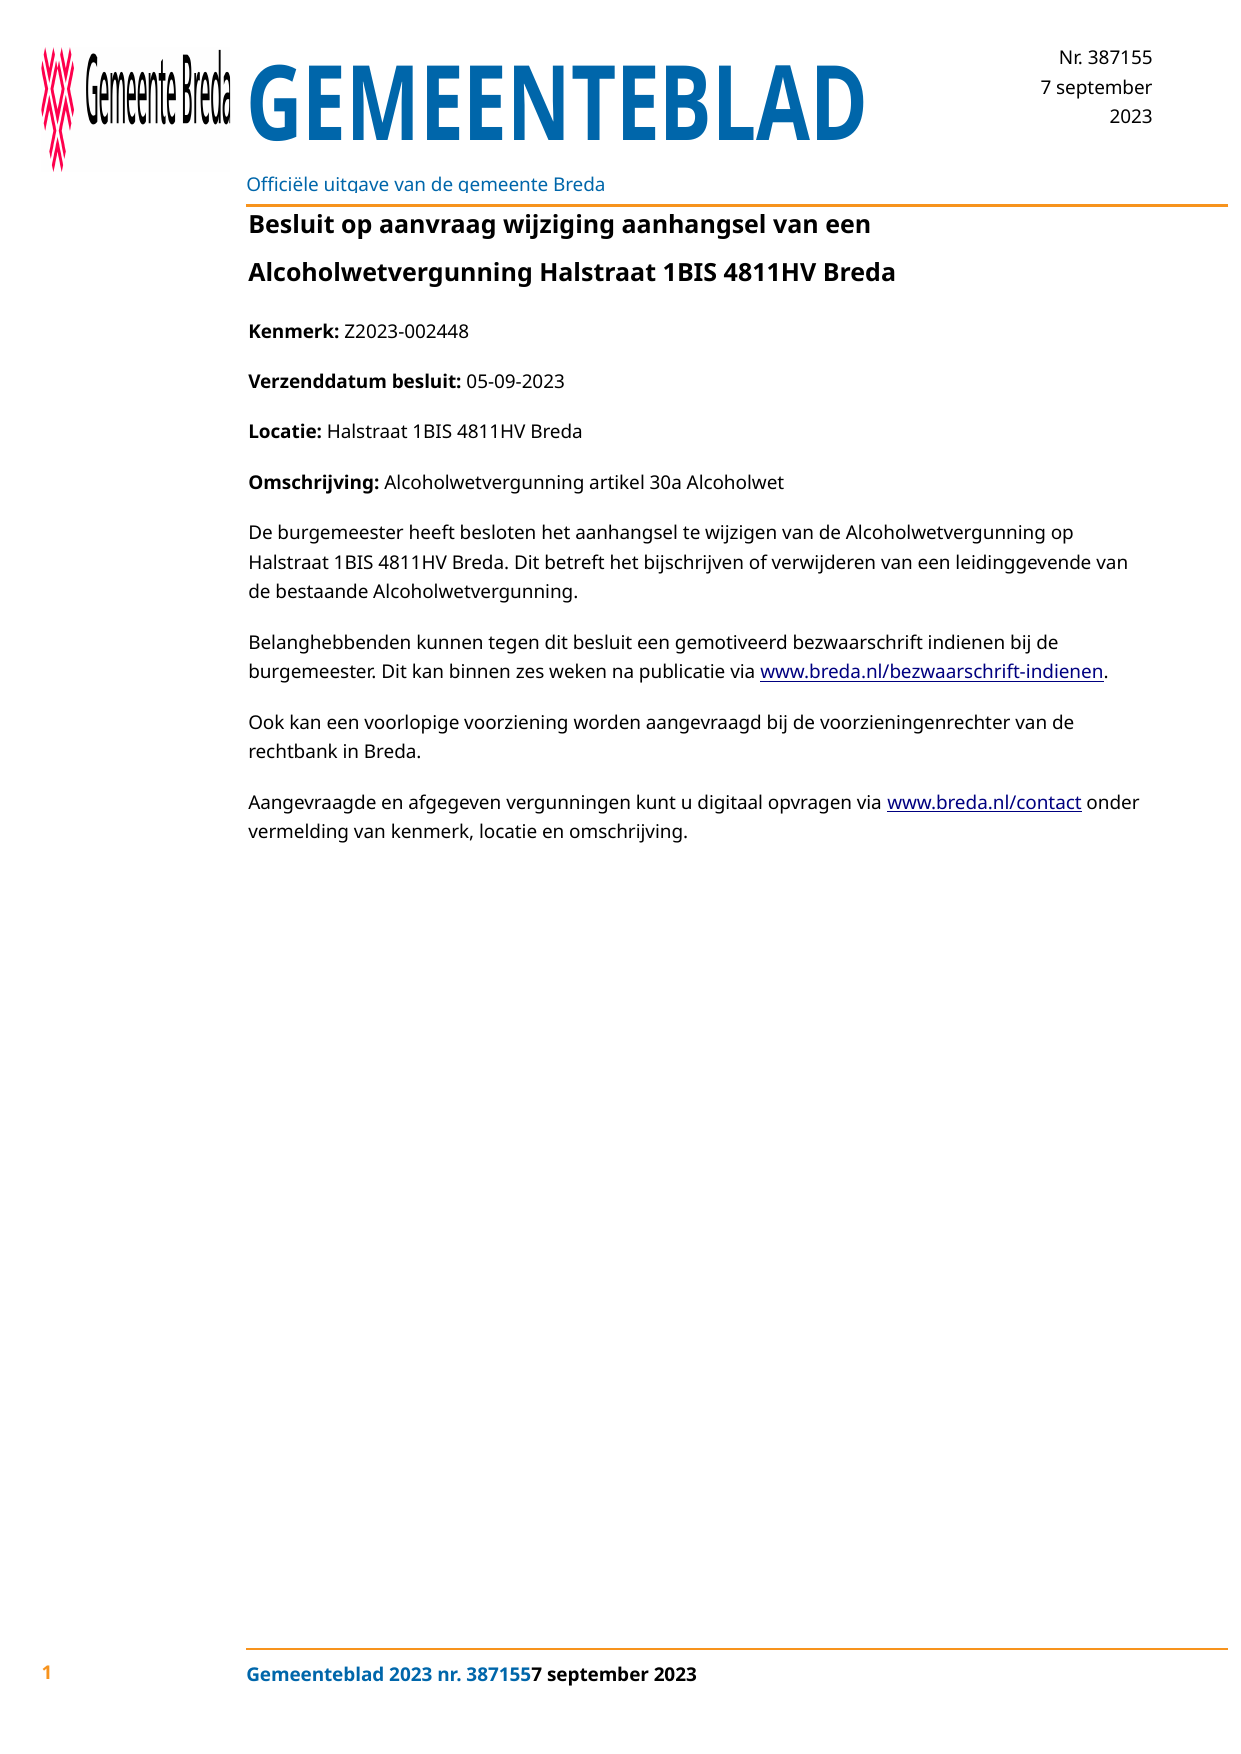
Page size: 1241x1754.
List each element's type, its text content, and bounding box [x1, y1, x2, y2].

text Aangevraagde en afgegeven vergunningen kunt u digitaal opvragen via www.breda.nl/contact onder vermelding van kenmerk, locatie en omschrijving. [248, 789, 1152, 844]
text Kenmerk: Z2023-002448 [248, 318, 1152, 344]
text Belanghebbenden kunnen tegen dit besluit een gemotiveerd bezwaarschrift indienen bij de burgemeester. Dit kan binnen zes weken na publicatie via www.breda.nl/bezwaarschrift-indienen. [248, 629, 1152, 684]
text Locatie: Halstraat 1BIS 4811HV Breda [248, 419, 1152, 444]
text De burgemeester heeft besloten het aanhangsel te wijzigen van de Alcoholwetvergunning op Halstraat 1BIS 4811HV Breda. Dit betreft het bijschrijven of verwijderen van een leidinggevende van de bestaande Alcoholwetvergunning. [248, 519, 1152, 604]
text Verzenddatum besluit: 05-09-2023 [248, 368, 1152, 394]
picture [41, 47, 231, 172]
text Omschrijving: Alcoholwetvergunning artikel 30a Alcoholwet [248, 469, 1152, 495]
text Ook kan een voorlopige voorziening worden aangevraagd bij de voorzieningenrechter van de rechtbank in Breda. [248, 709, 1152, 764]
text Besluit op aanvraag wijziging aanhangsel van een Alcoholwetvergunning Halstraat 1BIS 4811HV Breda [248, 207, 1152, 288]
